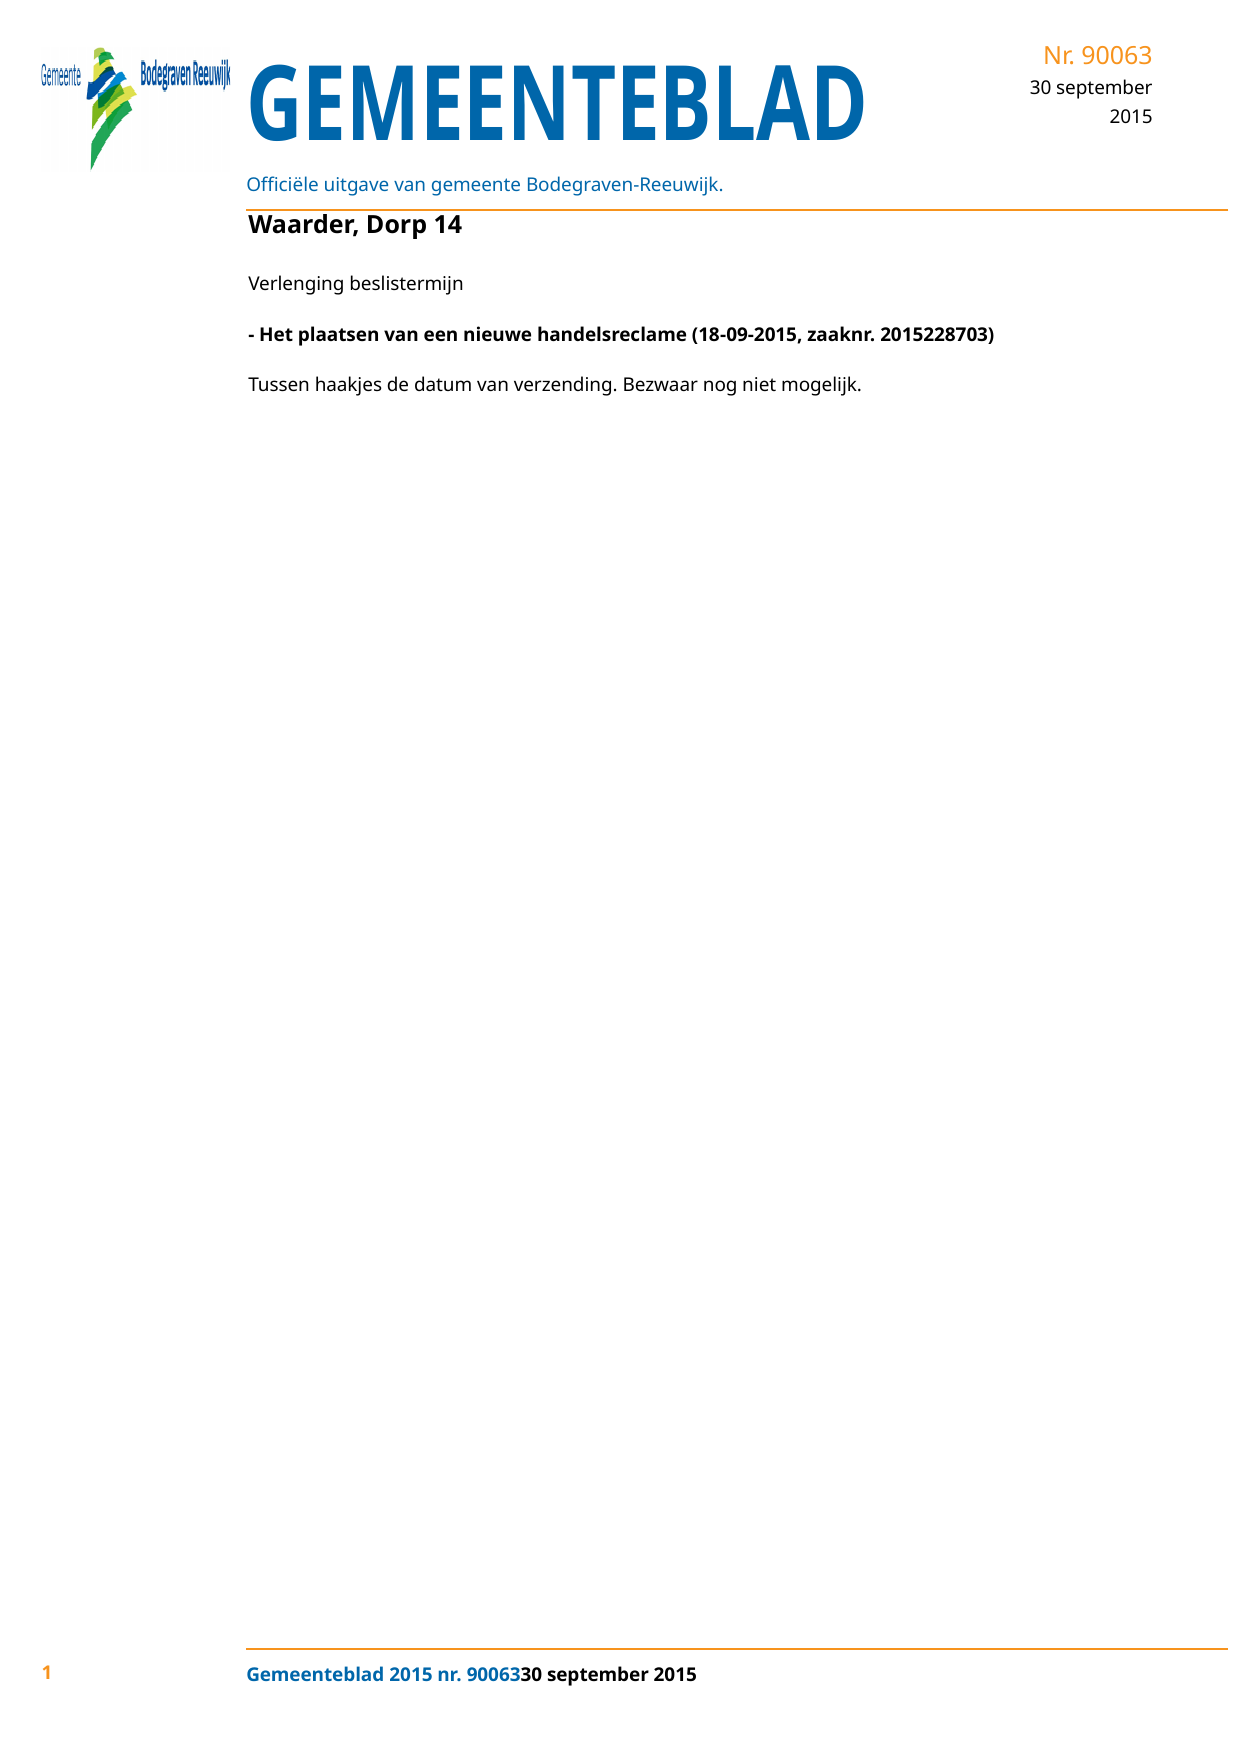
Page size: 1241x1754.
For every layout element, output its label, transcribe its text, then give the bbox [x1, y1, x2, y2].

picture [41, 47, 231, 172]
text - Het plaatsen van een nieuwe handelsreclame (18‑09‑2015, zaaknr. 2015228703) [248, 321, 1152, 346]
text Tussen haakjes de datum van verzending. Bezwaar nog niet mogelijk. [248, 371, 1152, 397]
text Verlenging beslistermijn [248, 270, 1152, 296]
text Waarder, Dorp 14 [248, 211, 1152, 241]
